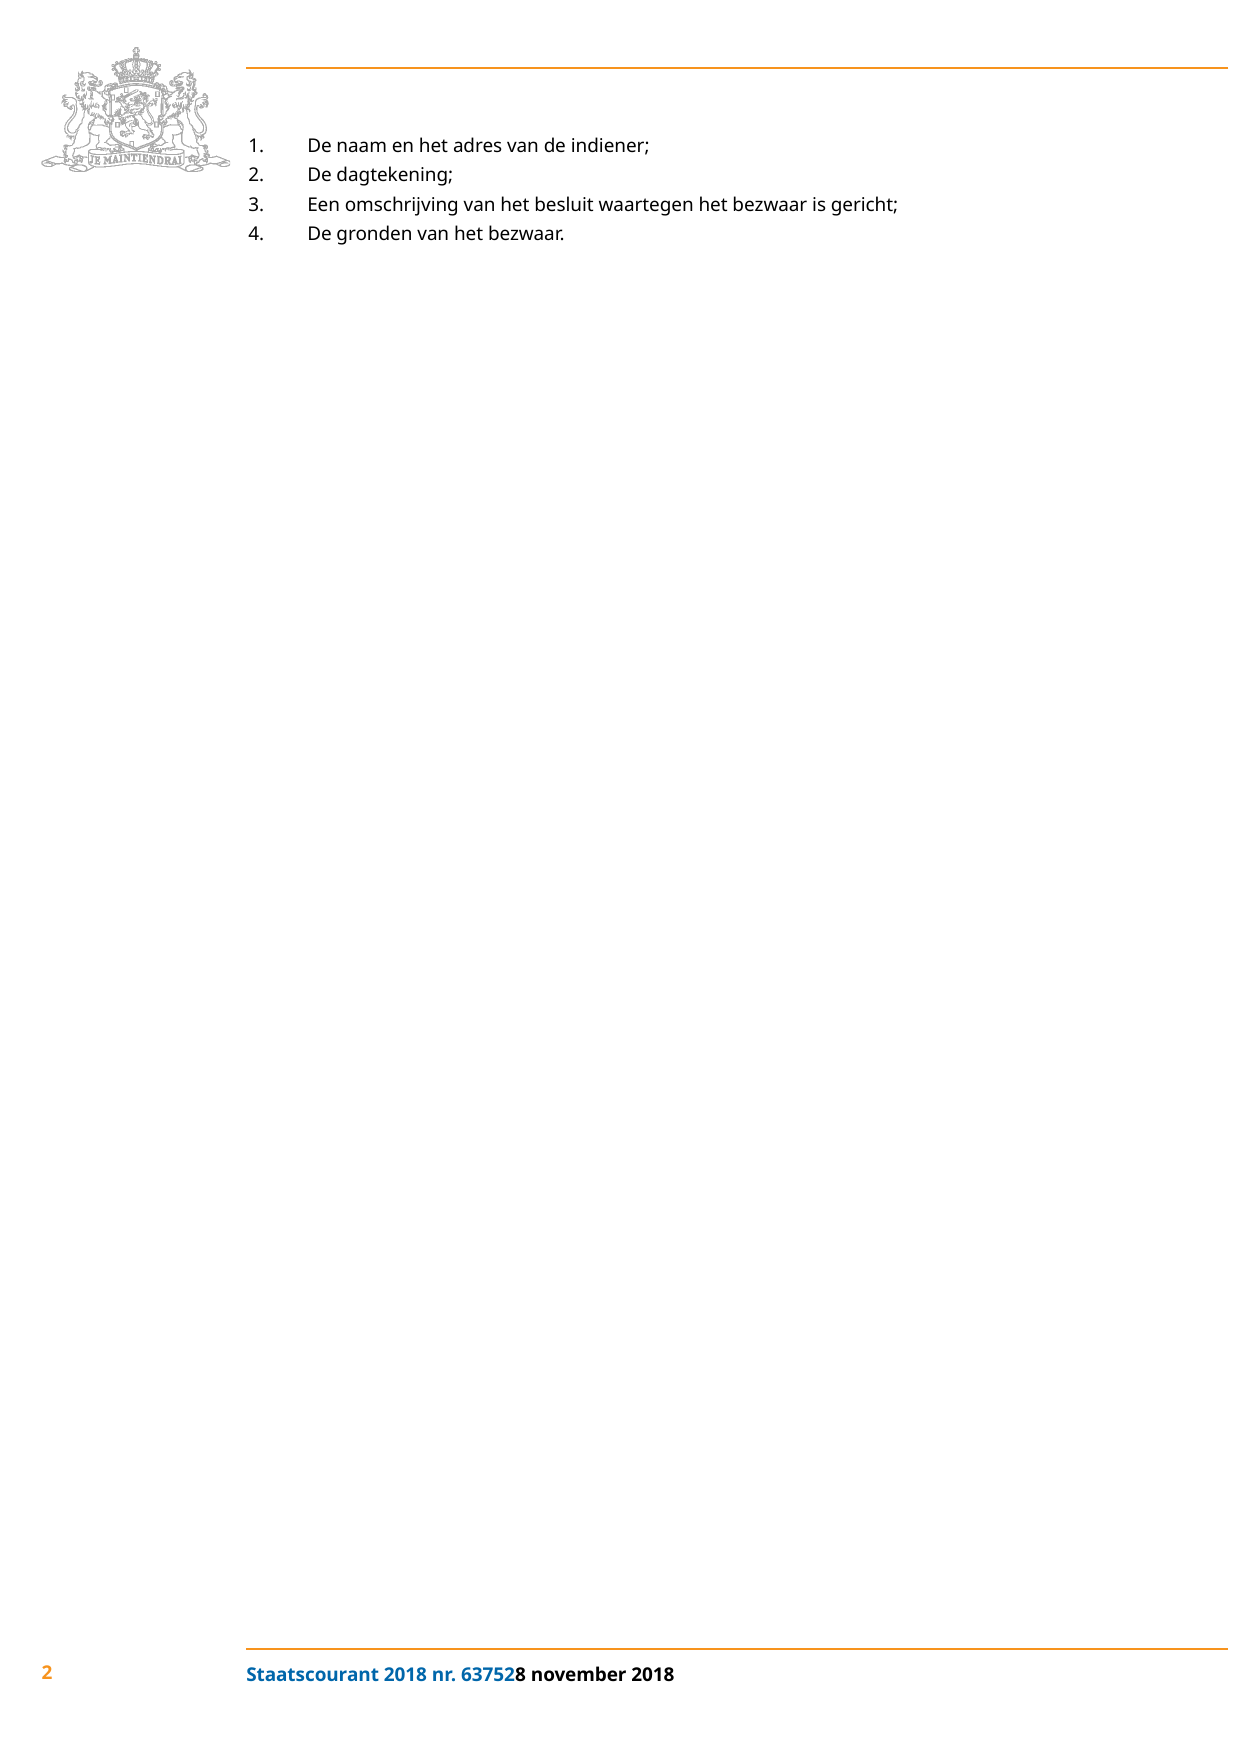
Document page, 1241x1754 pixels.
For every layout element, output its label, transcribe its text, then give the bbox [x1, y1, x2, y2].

list De gronden van het bezwaar. [248, 221, 1152, 246]
picture [41, 47, 231, 172]
list De naam en het adres van de indiener; [248, 132, 1152, 157]
list Een omschrijving van het besluit waartegen het bezwaar is gericht; [248, 191, 1152, 217]
list De dagtekening; [248, 161, 1152, 187]
